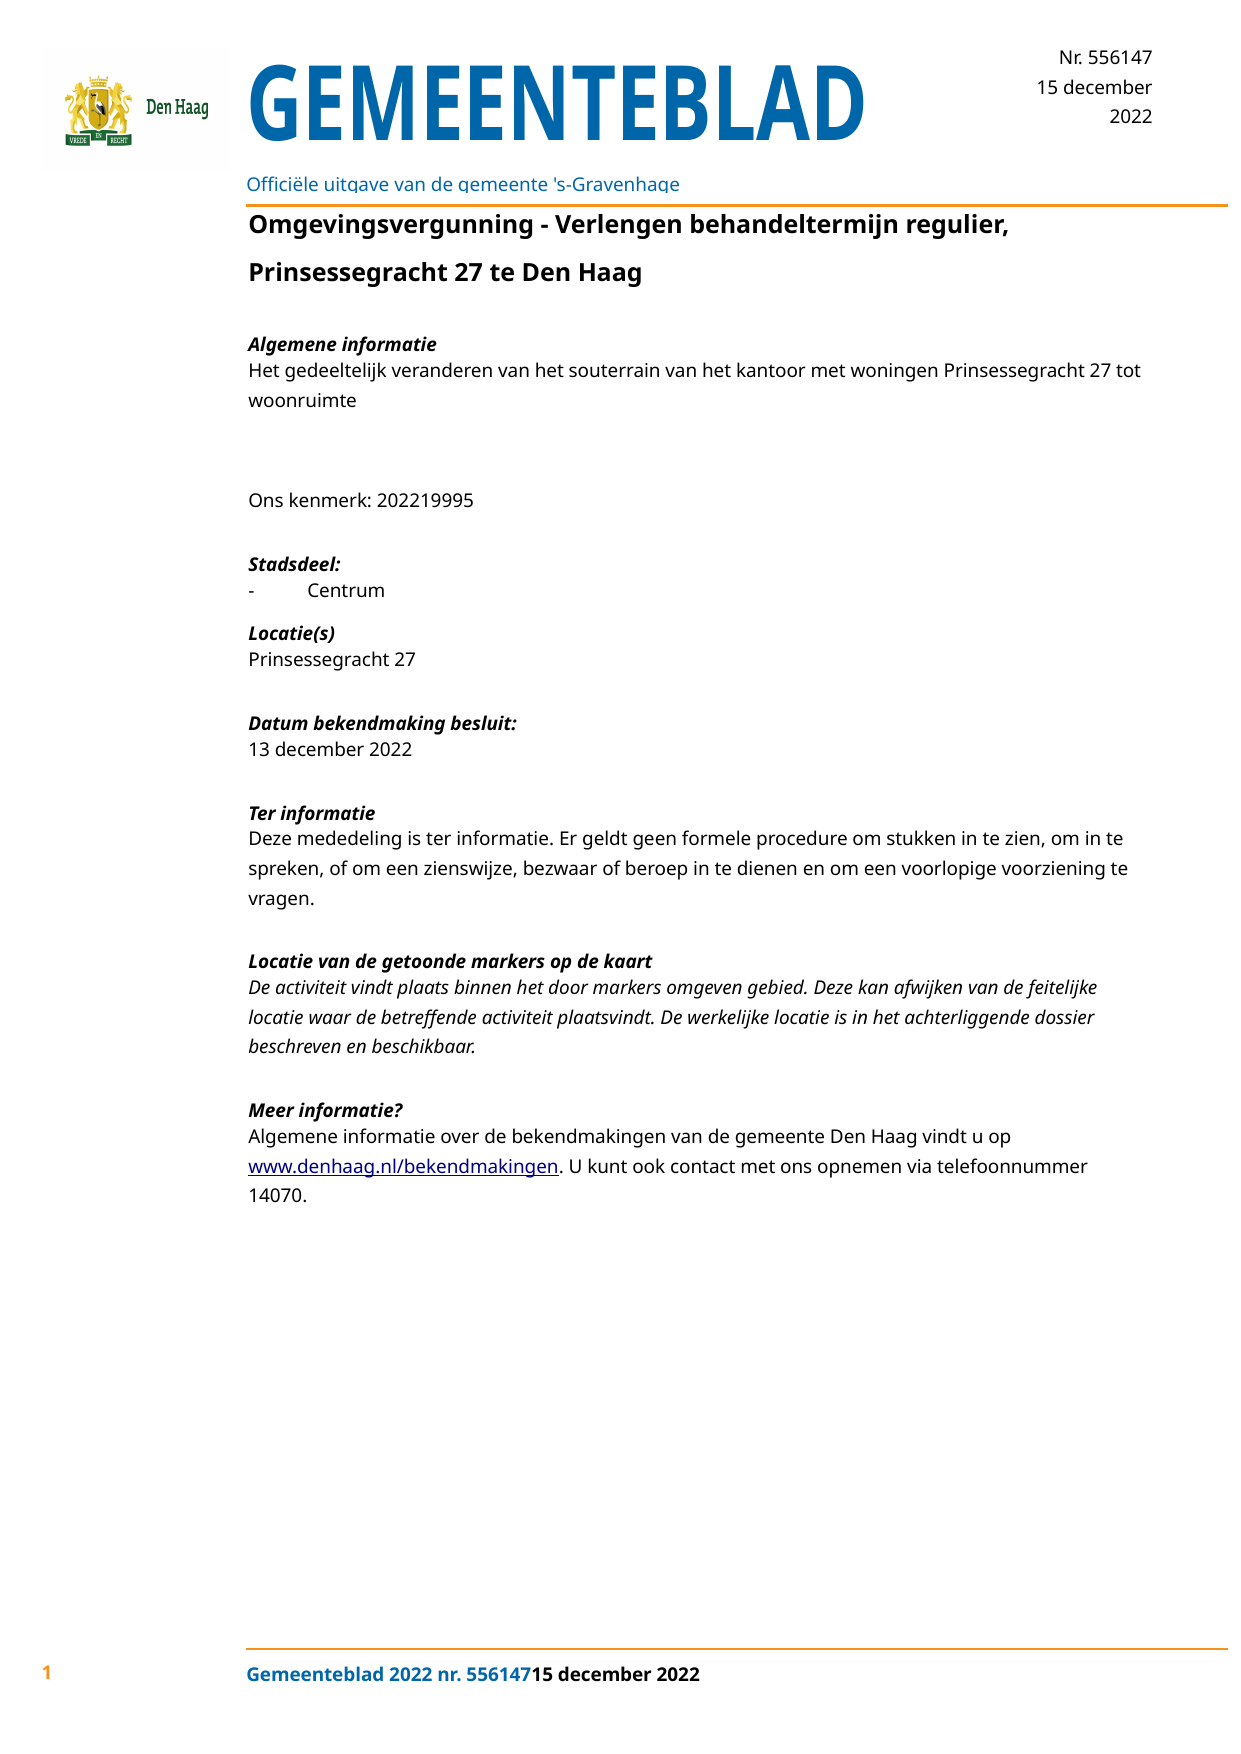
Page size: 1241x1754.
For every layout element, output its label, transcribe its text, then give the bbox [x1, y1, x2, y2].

text Locatie van de getoonde markers op de kaart [248, 949, 1152, 974]
text Ons kenmerk: 202219995 [248, 488, 1152, 513]
text Algemene informatie over de bekendmakingen van de gemeente Den Haag vindt u op www.denhaag.nl/bekendmakingen. U kunt ook contact met ons opnemen via telefoonnummer 14070. [248, 1123, 1152, 1208]
list Centrum [248, 577, 1152, 603]
text Meer informatie? [248, 1097, 1152, 1123]
text Het gedeeltelijk veranderen van het souterrain van het kantoor met woningen Prinsessegracht 27 tot woonruimte [248, 357, 1152, 412]
text Omgevingsvergunning - Verlengen behandeltermijn regulier, Prinsessegracht 27 te Den Haag [248, 207, 1152, 288]
text Stadsdeel: [248, 552, 1152, 577]
text Datum bekendmaking besluit: [248, 710, 1152, 736]
text De activiteit vindt plaats binnen het door markers omgeven gebied. Deze kan afwijken van de feitelijke locatie waar de betreffende activiteit plaatsvindt. De werkelijke locatie is in het achterliggende dossier beschreven en beschikbaar. [248, 974, 1152, 1059]
text Deze mededeling is ter informatie. Er geldt geen formele procedure om stukken in te zien, om in te spreken, of om een zienswijze, bezwaar of beroep in te dienen en om een voorlopige voorziening te vragen. [248, 826, 1152, 910]
text Ter informatie [248, 800, 1152, 826]
text Prinsessegracht 27 [248, 646, 1152, 672]
text 13 december 2022 [248, 736, 1152, 762]
text Locatie(s) [248, 620, 1152, 646]
text Algemene informatie [248, 331, 1152, 357]
picture [41, 47, 231, 172]
